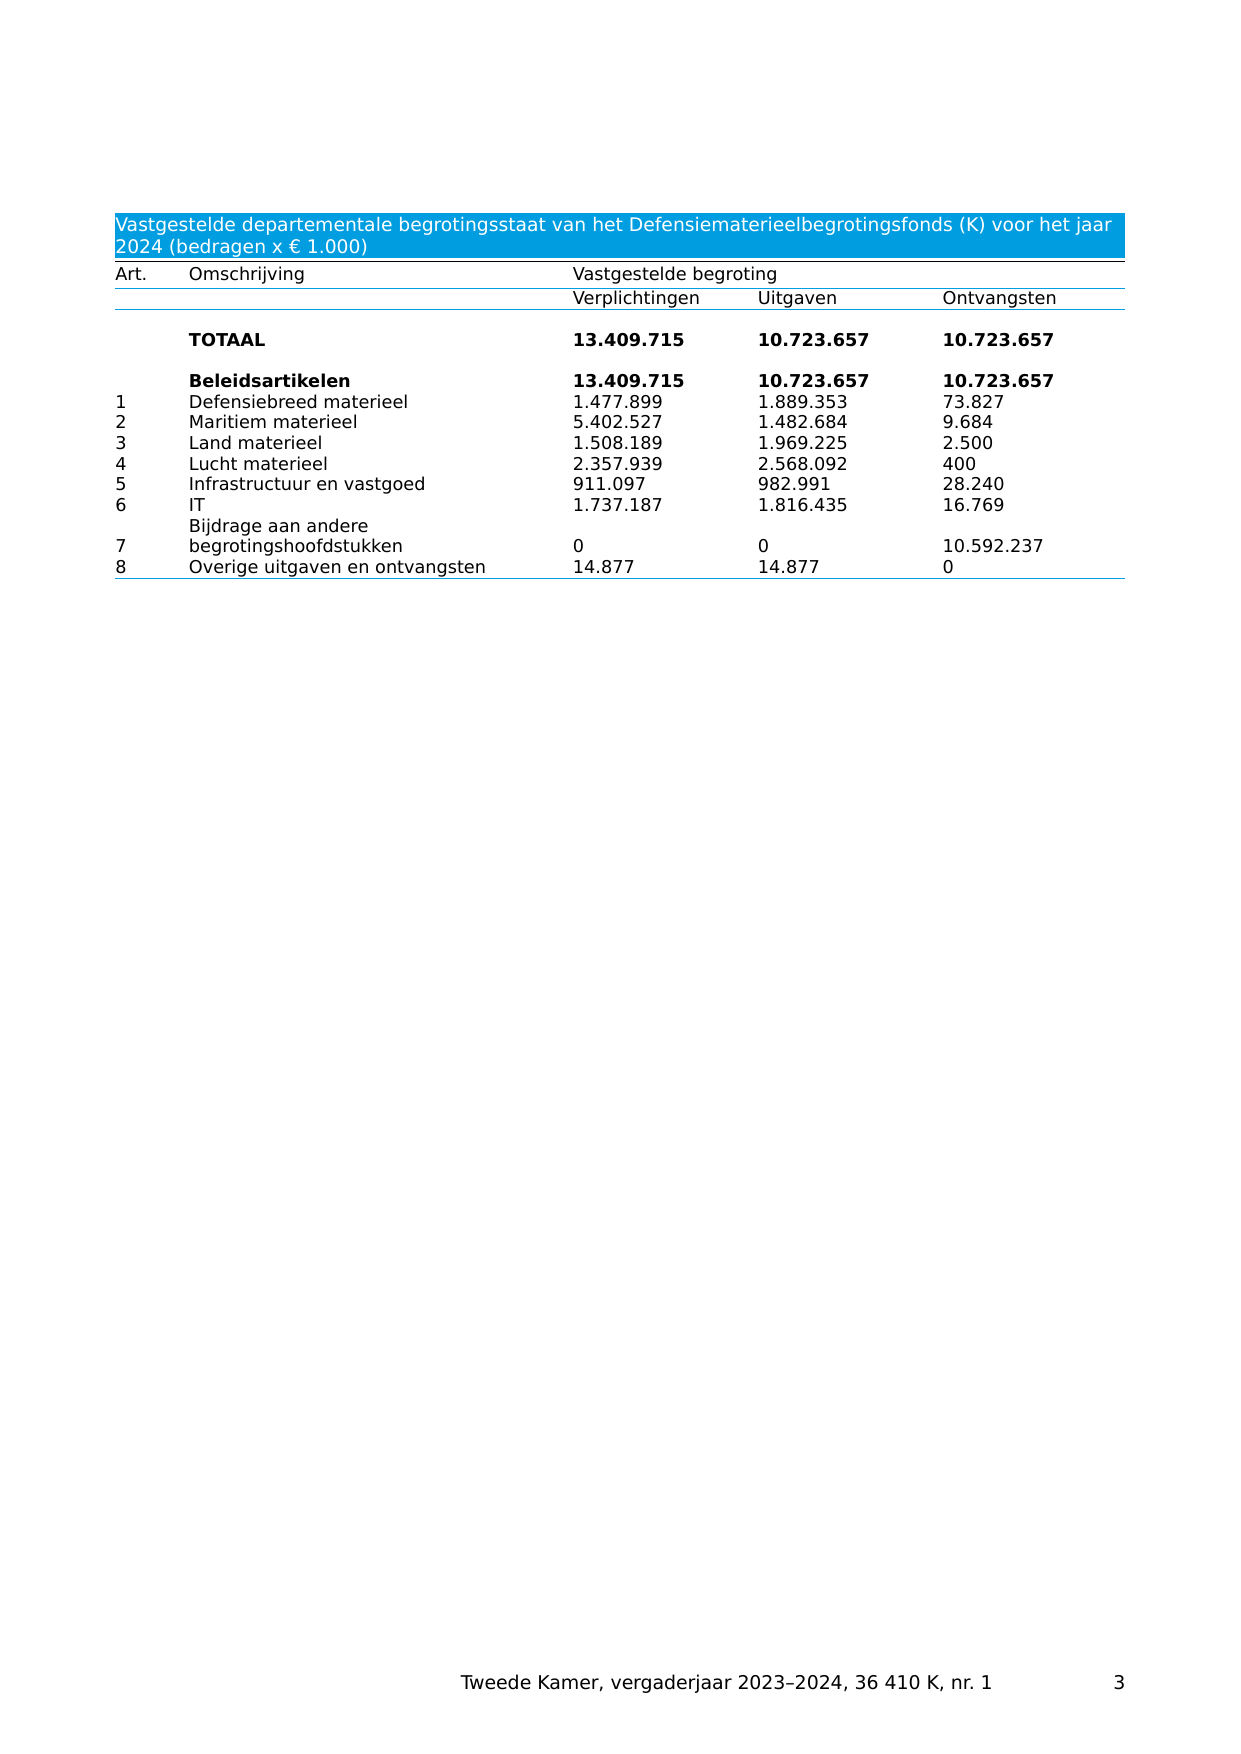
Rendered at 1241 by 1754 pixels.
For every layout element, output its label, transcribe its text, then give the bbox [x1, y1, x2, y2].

table_cell 982.991 [755, 474, 939, 495]
table_cell 1.889.353 [755, 392, 939, 412]
table_cell IT [186, 495, 570, 516]
table_cell 911.097 [570, 474, 755, 495]
table_cell 13.409.715 [570, 330, 755, 351]
table_cell Land materieel [186, 433, 570, 454]
table_cell 14.877 [755, 557, 939, 577]
table_cell Beleidsartikelen [186, 371, 570, 392]
table_cell Art. [115, 262, 186, 288]
table_cell [570, 351, 755, 371]
table_cell Infrastructuur en vastgoed [186, 474, 570, 495]
table_cell TOTAAL [186, 330, 570, 351]
table_cell [186, 310, 570, 330]
table_cell 1.816.435 [755, 495, 939, 516]
table_cell Lucht materieel [186, 454, 570, 474]
table_cell 10.592.237 [940, 516, 1125, 557]
table_cell 5 [115, 474, 186, 495]
table_cell 10.723.657 [940, 330, 1125, 351]
table_cell [186, 289, 570, 309]
table_cell 1 [115, 392, 186, 412]
table_cell [115, 351, 186, 371]
table_cell Defensiebreed materieel [186, 392, 570, 412]
table_cell Bijdrage aan andere begrotingshoofdstukken [186, 516, 570, 557]
table_cell [755, 310, 939, 330]
table_cell 10.723.657 [755, 330, 939, 351]
table_cell Ontvangsten [940, 289, 1125, 309]
table_cell 10.723.657 [940, 371, 1125, 392]
table_cell 2.568.092 [755, 454, 939, 474]
table_cell [115, 371, 186, 392]
table_cell 2 [115, 413, 186, 433]
table_cell Uitgaven [755, 289, 939, 309]
table_cell Maritiem materieel [186, 413, 570, 433]
table_cell 7 [115, 516, 186, 557]
table_cell 9.684 [940, 413, 1125, 433]
table_cell 1.508.189 [570, 433, 755, 454]
table_cell 73.827 [940, 392, 1125, 412]
table_cell [115, 330, 186, 351]
table_cell 8 [115, 557, 186, 577]
table_cell [940, 310, 1125, 330]
table_cell 0 [570, 516, 755, 557]
table_cell 0 [940, 557, 1125, 577]
table_cell 400 [940, 454, 1125, 474]
table_cell 1.477.899 [570, 392, 755, 412]
table_cell 6 [115, 495, 186, 516]
table_cell [570, 310, 755, 330]
table_cell Overige uitgaven en ontvangsten [186, 557, 570, 577]
table_cell 2.357.939 [570, 454, 755, 474]
table_cell [115, 310, 186, 330]
table_cell [755, 351, 939, 371]
table_cell 16.769 [940, 495, 1125, 516]
table_cell 1.737.187 [570, 495, 755, 516]
table_cell 5.402.527 [570, 413, 755, 433]
table_cell 28.240 [940, 474, 1125, 495]
table_cell 0 [755, 516, 939, 557]
table_cell Omschrijving [186, 262, 570, 288]
table_cell 1.969.225 [755, 433, 939, 454]
table_cell 14.877 [570, 557, 755, 577]
table_cell [186, 351, 570, 371]
table_cell 2.500 [940, 433, 1125, 454]
table_cell Vastgestelde begroting [570, 262, 1125, 288]
table_cell 4 [115, 454, 186, 474]
table_cell [115, 289, 186, 309]
table_cell [940, 351, 1125, 371]
table_cell Verplichtingen [570, 289, 755, 309]
table_cell 13.409.715 [570, 371, 755, 392]
table_cell 10.723.657 [755, 371, 939, 392]
table_cell 3 [115, 433, 186, 454]
table_cell 1.482.684 [755, 413, 939, 433]
